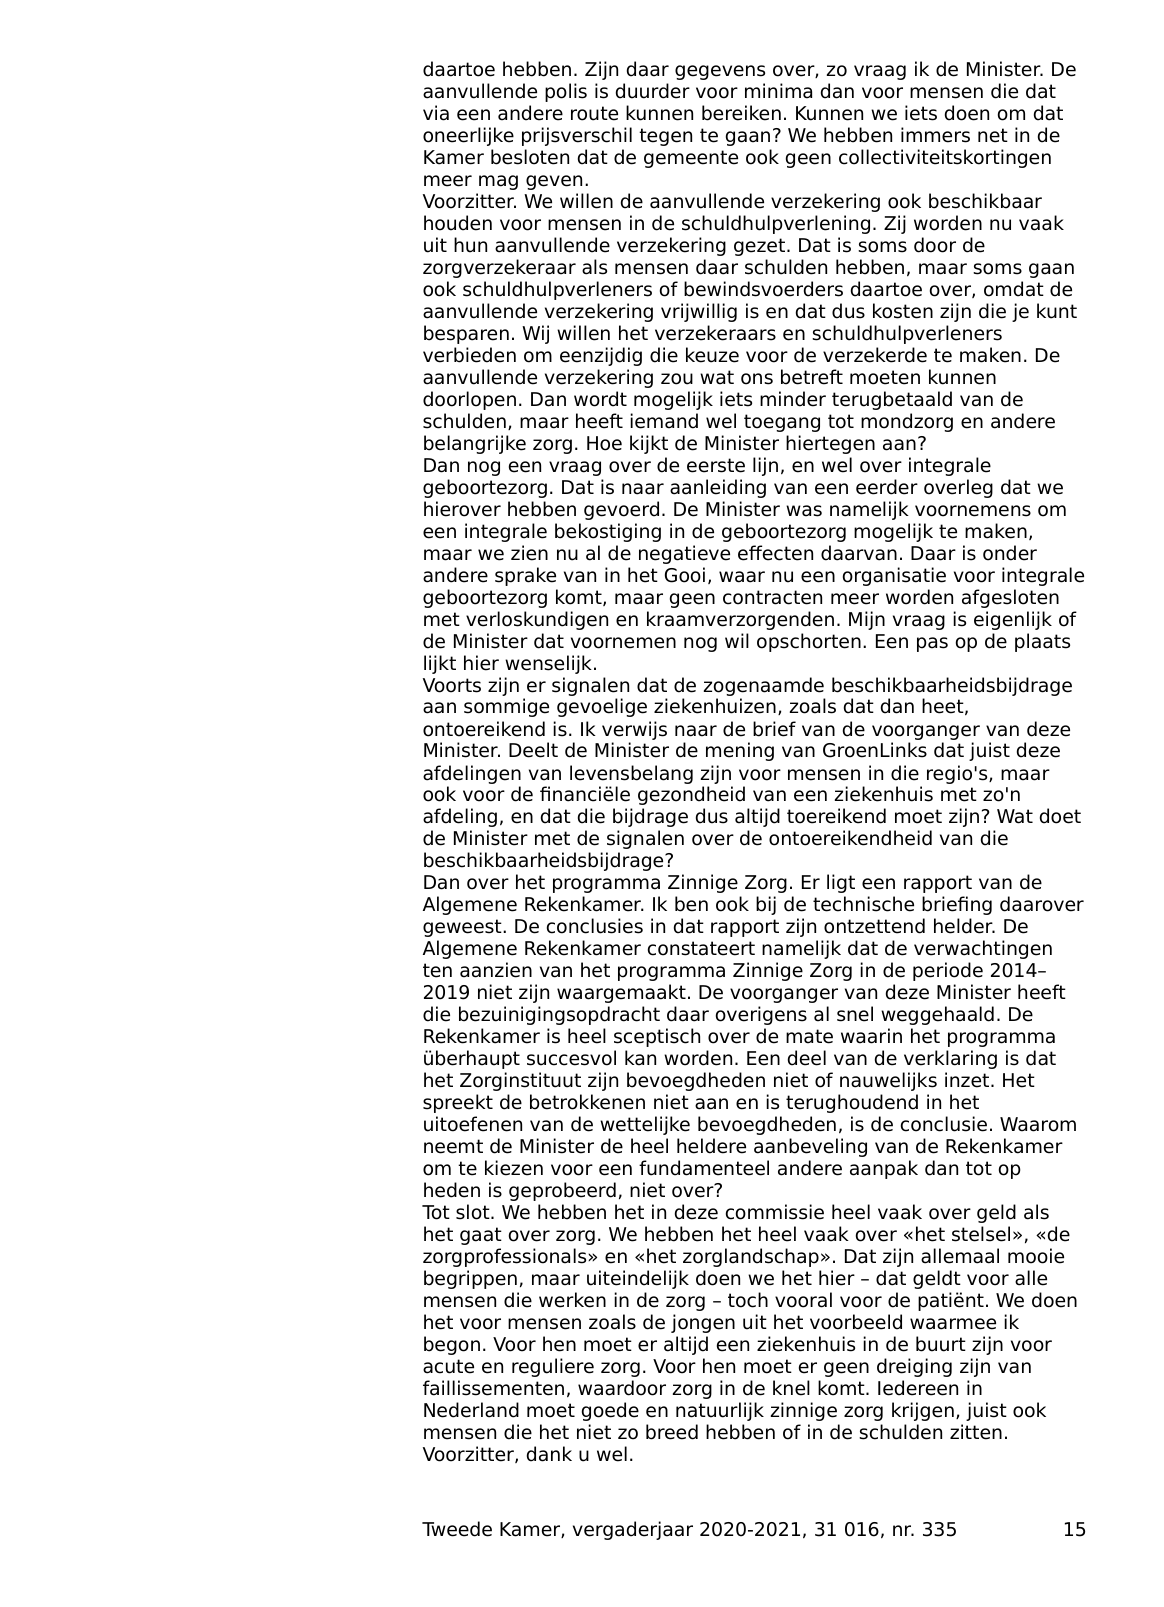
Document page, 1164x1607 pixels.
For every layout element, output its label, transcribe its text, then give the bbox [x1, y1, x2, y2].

text Tot slot. We hebben het in deze commissie heel vaak over geld als het gaat over zorg. We hebben het heel vaak over «het stelsel», «de zorgprofessionals» en «het zorglandschap». Dat zijn allemaal mooie begrippen, maar uiteindelijk doen we het hier – dat geldt voor alle mensen die werken in de zorg – toch vooral voor de patiënt. We doen het voor mensen zoals de jongen uit het voorbeeld waarmee ik begon. Voor hen moet er altijd een ziekenhuis in de buurt zijn voor acute en reguliere zorg. Voor hen moet er geen dreiging zijn van faillissementen, waardoor zorg in de knel komt. Iedereen in Nederland moet goede en natuurlijk zinnige zorg krijgen, juist ook mensen die het niet zo breed hebben of in de schulden zitten. [422, 1202, 1087, 1444]
text Dan over het programma Zinnige Zorg. Er ligt een rapport van de Algemene Rekenkamer. Ik ben ook bij de technische briefing daarover geweest. De conclusies in dat rapport zijn ontzettend helder. De Algemene Rekenkamer constateert namelijk dat de verwachtingen ten aanzien van het programma Zinnige Zorg in de periode 2014–2019 niet zijn waargemaakt. De voorganger van deze Minister heeft die bezuinigingsopdracht daar overigens al snel weggehaald. De Rekenkamer is heel sceptisch over de mate waarin het programma überhaupt succesvol kan worden. Een deel van de verklaring is dat het Zorginstituut zijn bevoegdheden niet of nauwelijks inzet. Het spreekt de betrokkenen niet aan en is terughoudend in het uitoefenen van de wettelijke bevoegdheden, is de conclusie. Waarom neemt de Minister de heel heldere aanbeveling van de Rekenkamer om te kiezen voor een fundamenteel andere aanpak dan tot op heden is geprobeerd, niet over? [422, 872, 1087, 1202]
text Voorts zijn er signalen dat de zogenaamde beschikbaarheidsbijdrage aan sommige gevoelige ziekenhuizen, zoals dat dan heet, ontoereikend is. Ik verwijs naar de brief van de voorganger van deze Minister. Deelt de Minister de mening van GroenLinks dat juist deze afdelingen van levensbelang zijn voor mensen in die regio's, maar ook voor de financiële gezondheid van een ziekenhuis met zo'n afdeling, en dat die bijdrage dus altijd toereikend moet zijn? Wat doet de Minister met de signalen over de ontoereikendheid van die beschikbaarheidsbijdrage? [422, 674, 1087, 872]
text daartoe hebben. Zijn daar gegevens over, zo vraag ik de Minister. De aanvullende polis is duurder voor minima dan voor mensen die dat via een andere route kunnen bereiken. Kunnen we iets doen om dat oneerlijke prijsverschil tegen te gaan? We hebben immers net in de Kamer besloten dat de gemeente ook geen collectiviteitskortingen meer mag geven. [422, 59, 1087, 191]
text Voorzitter. We willen de aanvullende verzekering ook beschikbaar houden voor mensen in de schuldhulpverlening. Zij worden nu vaak uit hun aanvullende verzekering gezet. Dat is soms door de zorgverzekeraar als mensen daar schulden hebben, maar soms gaan ook schuldhulpverleners of bewindsvoerders daartoe over, omdat de aanvullende verzekering vrijwillig is en dat dus kosten zijn die je kunt besparen. Wij willen het verzekeraars en schuldhulpverleners verbieden om eenzijdig die keuze voor de verzekerde te maken. De aanvullende verzekering zou wat ons betreft moeten kunnen doorlopen. Dan wordt mogelijk iets minder terugbetaald van de schulden, maar heeft iemand wel toegang tot mondzorg en andere belangrijke zorg. Hoe kijkt de Minister hiertegen aan? [422, 191, 1087, 455]
text Voorzitter, dank u wel. [422, 1444, 1087, 1466]
text Dan nog een vraag over de eerste lijn, en wel over integrale geboortezorg. Dat is naar aanleiding van een eerder overleg dat we hierover hebben gevoerd. De Minister was namelijk voornemens om een integrale bekostiging in de geboortezorg mogelijk te maken, maar we zien nu al de negatieve effecten daarvan. Daar is onder andere sprake van in het Gooi, waar nu een organisatie voor integrale geboortezorg komt, maar geen contracten meer worden afgesloten met verloskundigen en kraamverzorgenden. Mijn vraag is eigenlijk of de Minister dat voornemen nog wil opschorten. Een pas op de plaats lijkt hier wenselijk. [422, 455, 1087, 674]
